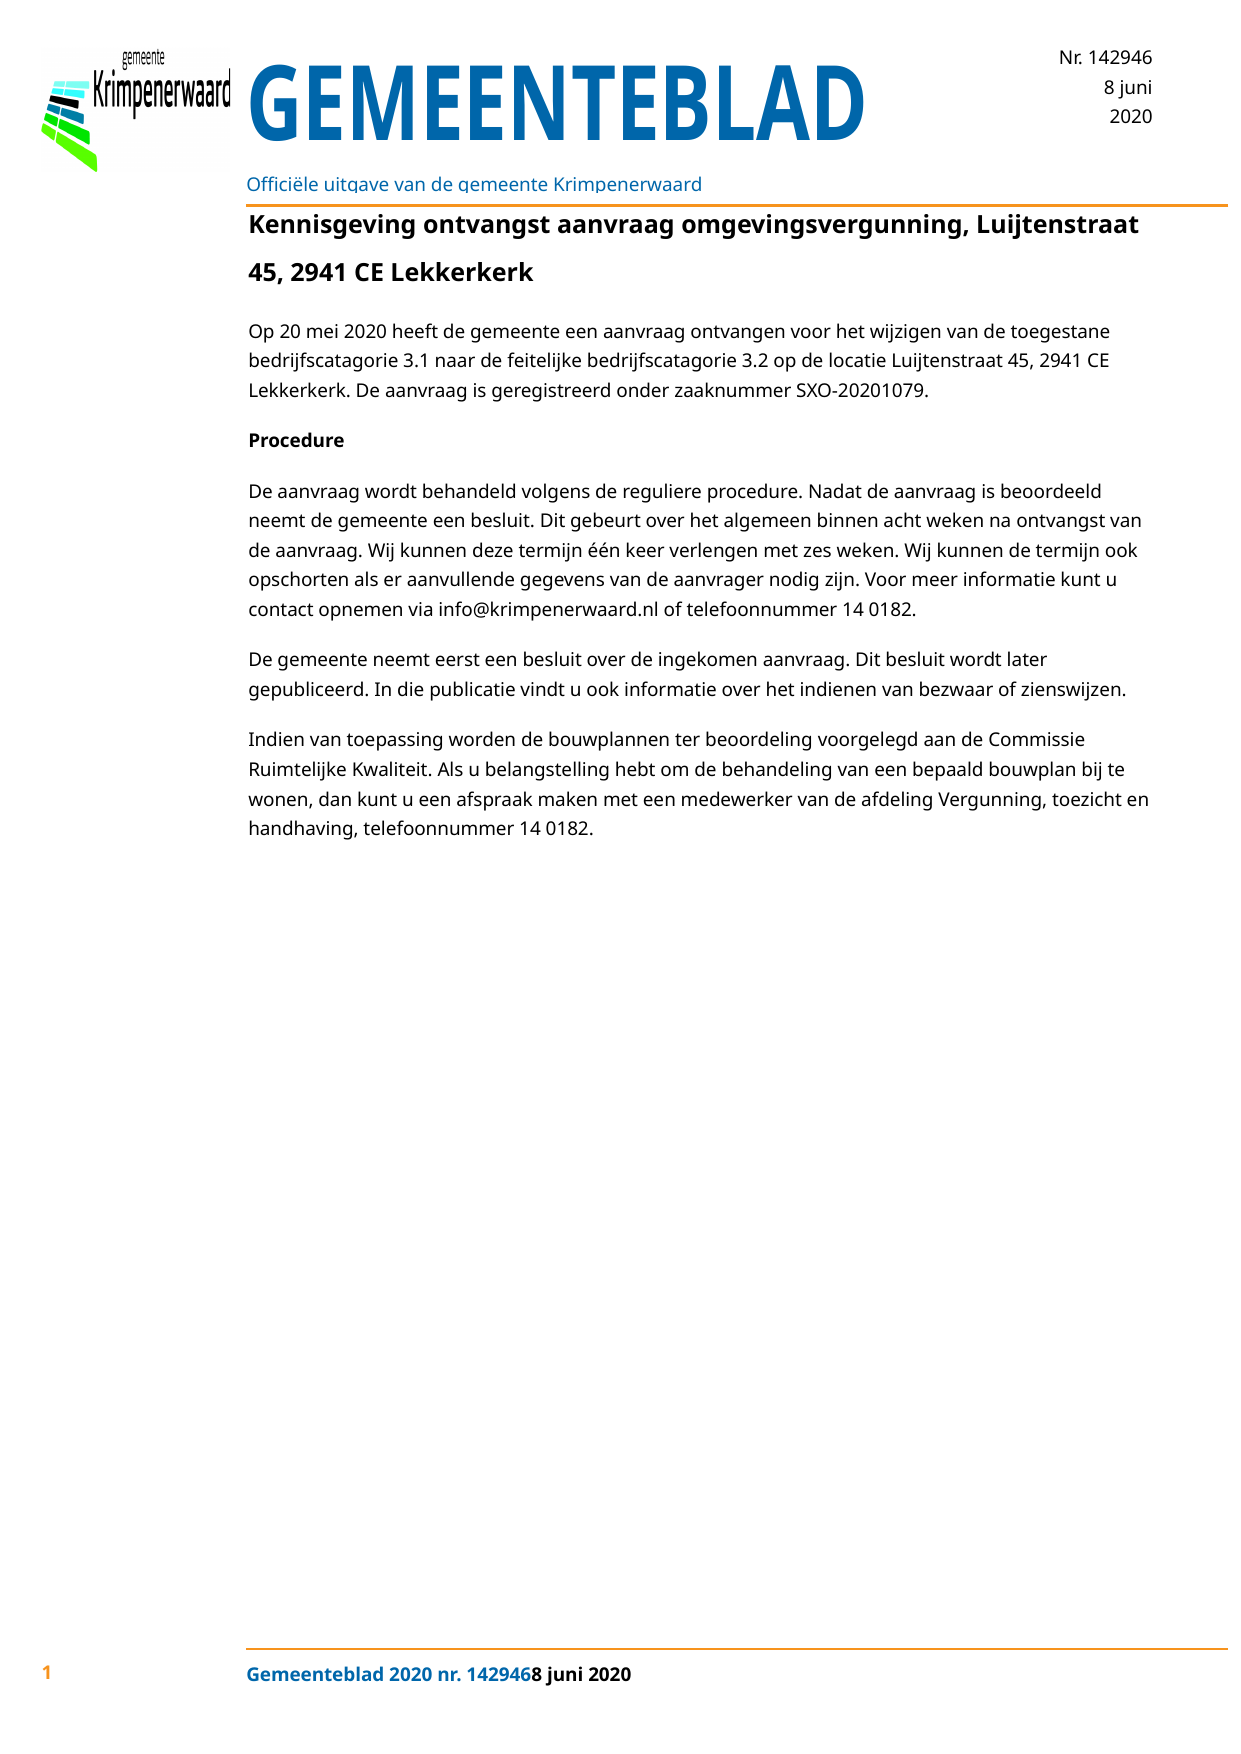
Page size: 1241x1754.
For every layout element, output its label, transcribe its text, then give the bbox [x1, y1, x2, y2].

text Op 20 mei 2020 heeft de gemeente een aanvraag ontvangen voor het wijzigen van de toegestane bedrijfscatagorie 3.1 naar de feitelijke bedrijfscatagorie 3.2 op de locatie Luijtenstraat 45, 2941 CE Lekkerkerk. De aanvraag is geregistreerd onder zaaknummer SXO-20201079. [248, 318, 1152, 403]
text Procedure [248, 427, 1152, 453]
text De aanvraag wordt behandeld volgens de reguliere procedure. Nadat de aanvraag is beoordeeld neemt de gemeente een besluit. Dit gebeurt over het algemeen binnen acht weken na ontvangst van de aanvraag. Wij kunnen deze termijn één keer verlengen met zes weken. Wij kunnen de termijn ook opschorten als er aanvullende gegevens van de aanvrager nodig zijn. Voor meer informatie kunt u contact opnemen via info@krimpenerwaard.nl of telefoonnummer 14 0182. [248, 478, 1152, 622]
text De gemeente neemt eerst een besluit over de ingekomen aanvraag. Dit besluit wordt later gepubliceerd. In die publicatie vindt u ook informatie over het indienen van bezwaar of zienswijzen. [248, 647, 1152, 702]
text Indien van toepassing worden de bouwplannen ter beoordeling voorgelegd aan de Commissie Ruimtelijke Kwaliteit. Als u belangstelling hebt om de behandeling van een bepaald bouwplan bij te wonen, dan kunt u een afspraak maken met een medewerker van de afdeling Vergunning, toezicht en handhaving, telefoonnummer 14 0182. [248, 727, 1152, 841]
text Kennisgeving ontvangst aanvraag omgevingsvergunning, Luijtenstraat 45, 2941 CE Lekkerkerk [248, 207, 1152, 288]
picture [41, 47, 231, 172]
